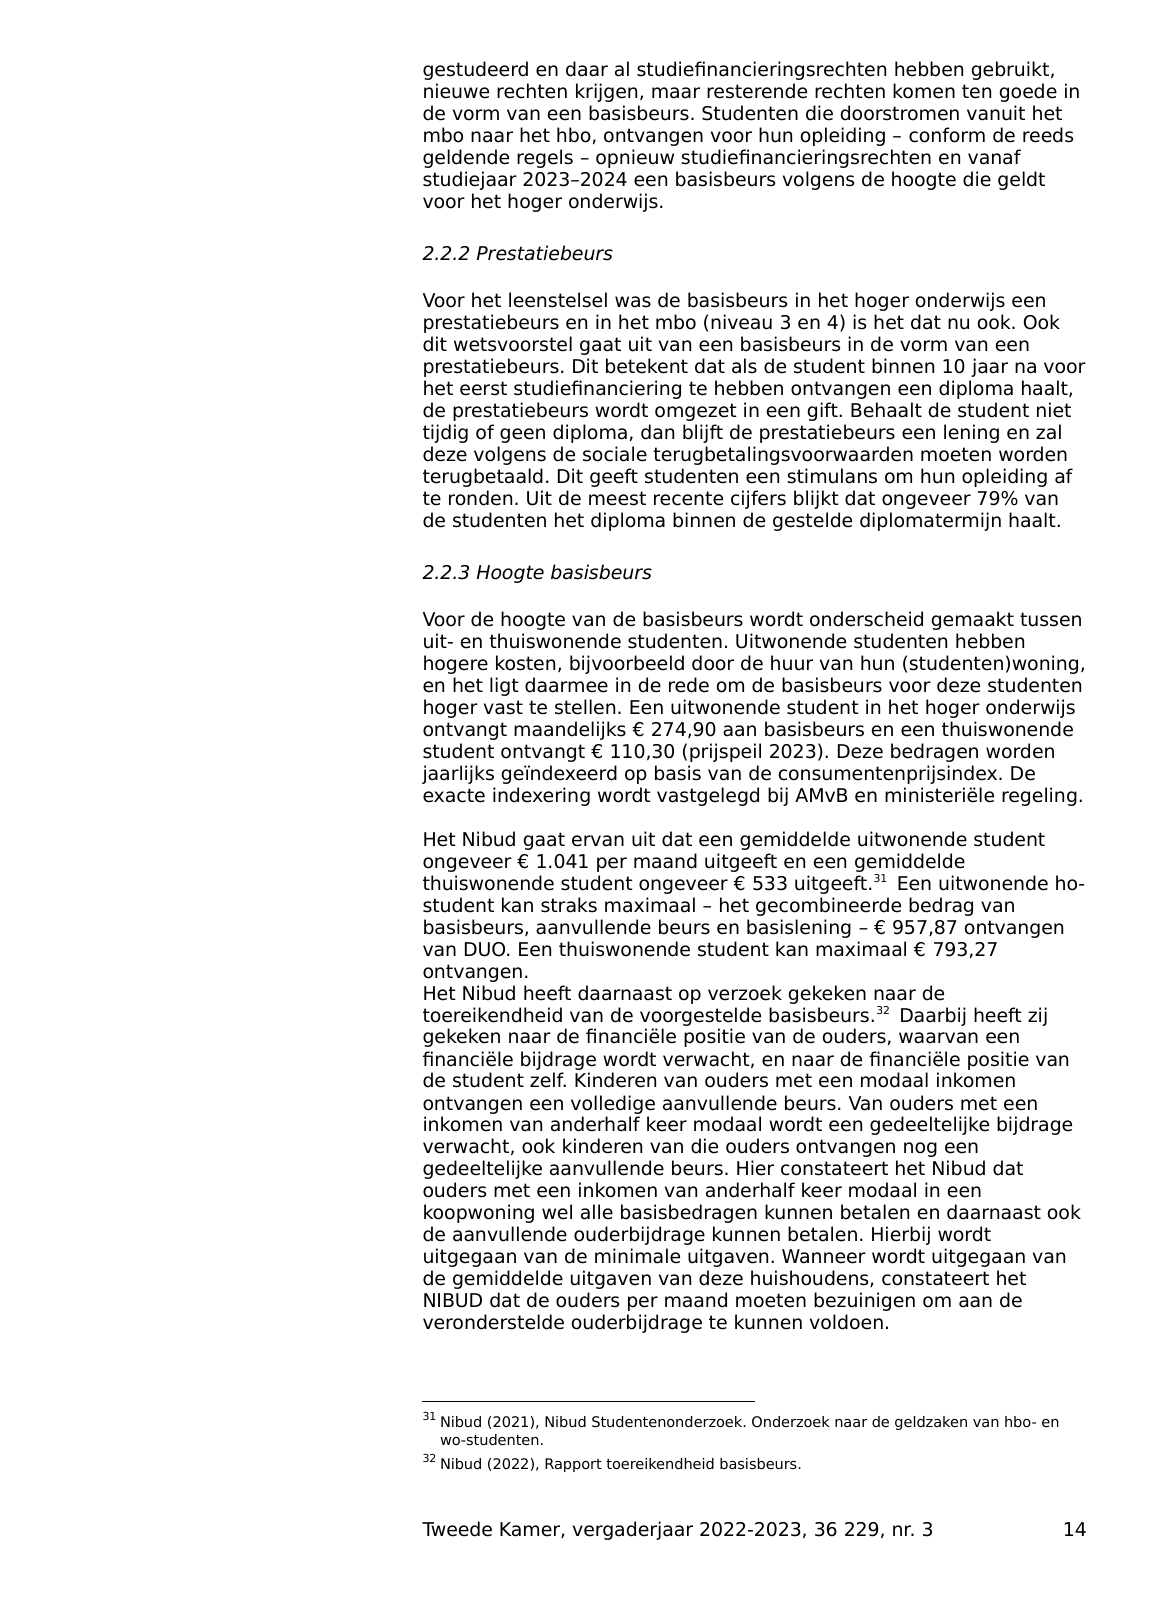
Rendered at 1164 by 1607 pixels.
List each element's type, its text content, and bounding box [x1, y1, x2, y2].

subtitle 2.2.2 Prestatiebeurs [422, 243, 1087, 265]
text Voor het leenstelsel was de basisbeurs in het hoger onderwijs een prestatiebeurs en in het mbo (niveau 3 en 4) is het dat nu ook. Ook dit wetsvoorstel gaat uit van een basisbeurs in de vorm van een prestatiebeurs. Dit betekent dat als de student binnen 10 jaar na voor het eerst studiefinanciering te hebben ontvangen een diploma haalt, de prestatiebeurs wordt omgezet in een gift. Behaalt de student niet tijdig of geen diploma, dan blijft de prestatiebeurs een lening en zal deze volgens de sociale terugbetalingsvoorwaarden moeten worden terugbetaald. Dit geeft studenten een stimulans om hun opleiding af te ronden. Uit de meest recente cijfers blijkt dat ongeveer 79% van de studenten het diploma binnen de gestelde diplomatermijn haalt. [422, 290, 1087, 532]
text Nibud (2022), Rapport toereikendheid basisbeurs. [422, 1452, 1087, 1474]
text Nibud (2021), Nibud Studentenonderzoek. Onderzoek naar de geldzaken van hbo- en wo-studenten. [422, 1410, 1087, 1449]
subtitle 2.2.3 Hoogte basisbeurs [422, 562, 1087, 584]
text gestudeerd en daar al studiefinancieringsrechten hebben gebruikt, nieuwe rechten krijgen, maar resterende rechten komen ten goede in de vorm van een basisbeurs. Studenten die doorstromen vanuit het mbo naar het hbo, ontvangen voor hun opleiding – conform de reeds geldende regels – opnieuw studiefinancieringsrechten en vanaf studiejaar 2023–2024 een basisbeurs volgens de hoogte die geldt voor het hoger onderwijs. [422, 59, 1087, 213]
text Het Nibud heeft daarnaast op verzoek gekeken naar de toereikendheid van de voorgestelde basisbeurs. Daarbij heeft zij gekeken naar de financiële positie van de ouders, waarvan een financiële bijdrage wordt verwacht, en naar de financiële positie van de student zelf. Kinderen van ouders met een modaal inkomen ontvangen een volledige aanvullende beurs. Van ouders met een inkomen van anderhalf keer modaal wordt een gedeeltelijke bijdrage verwacht, ook kinderen van die ouders ontvangen nog een gedeeltelijke aanvullende beurs. Hier constateert het Nibud dat ouders met een inkomen van anderhalf keer modaal in een koopwoning wel alle basisbedragen kunnen betalen en daarnaast ook de aanvullende ouderbijdrage kunnen betalen. Hierbij wordt uitgegaan van de minimale uitgaven. Wanneer wordt uitgegaan van de gemiddelde uitgaven van deze huishoudens, constateert het NIBUD dat de ouders per maand moeten bezuinigen om aan de veronderstelde ouderbijdrage te kunnen voldoen. [422, 982, 1087, 1334]
text Voor de hoogte van de basisbeurs wordt onderscheid gemaakt tussen uit- en thuiswonende studenten. Uitwonende studenten hebben hogere kosten, bijvoorbeeld door de huur van hun (studenten)woning, en het ligt daarmee in de rede om de basisbeurs voor deze studenten hoger vast te stellen. Een uitwonende student in het hoger onderwijs ontvangt maandelijks € 274,90 aan basisbeurs en een thuiswonende student ontvangt € 110,30 (prijspeil 2023). Deze bedragen worden jaarlijks geïndexeerd op basis van de consumentenprijsindex. De exacte indexering wordt vastgelegd bij AMvB en ministeriële regeling. [422, 609, 1087, 806]
text Het Nibud gaat ervan uit dat een gemiddelde uitwonende student ongeveer € 1.041 per maand uitgeeft en een gemiddelde thuiswonende student ongeveer € 533 uitgeeft. Een uitwonende ho-student kan straks maximaal – het gecombineerde bedrag van basisbeurs, aanvullende beurs en basislening – € 957,87 ontvangen van DUO. Een thuiswonende student kan maximaal € 793,27 ontvangen. [422, 829, 1087, 982]
